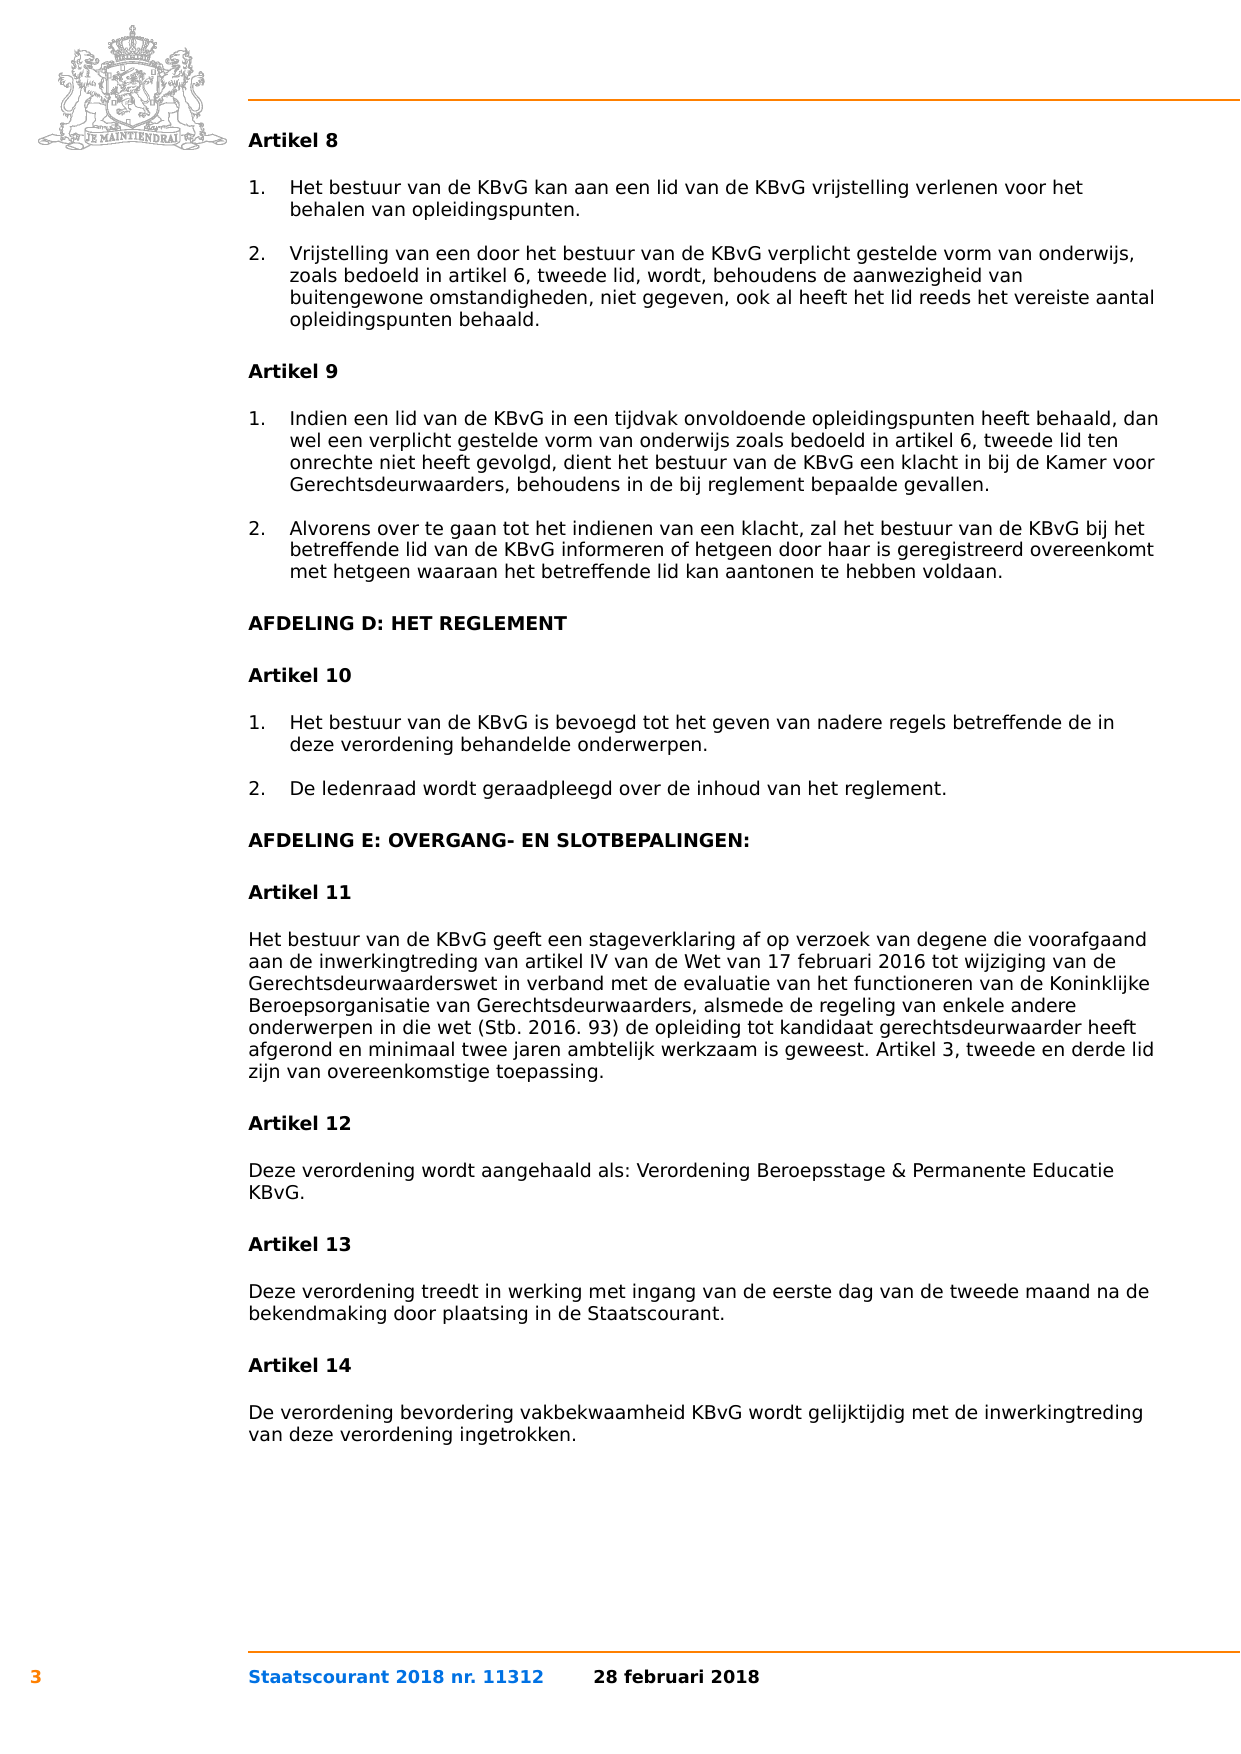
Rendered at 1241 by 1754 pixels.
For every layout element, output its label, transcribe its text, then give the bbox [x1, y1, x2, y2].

text 2. Vrijstelling van een door het bestuur van de KBvG verplicht gestelde vorm van onderwijs, zoals bedoeld in artikel 6, tweede lid, wordt, behoudens de aanwezigheid van buitengewone omstandigheden, niet gegeven, ook al heeft het lid reeds het vereiste aantal opleidingspunten behaald. [248, 243, 1163, 331]
subtitle AFDELING E: OVERGANG- EN SLOTBEPALINGEN: [248, 830, 1163, 852]
subtitle Artikel 8 [248, 130, 1163, 152]
subtitle Artikel 13 [248, 1234, 1163, 1256]
text 1. Het bestuur van de KBvG is bevoegd tot het geven van nadere regels betreffende de in deze verordening behandelde onderwerpen. [248, 712, 1163, 756]
subtitle Artikel 12 [248, 1113, 1163, 1135]
text 1. Het bestuur van de KBvG kan aan een lid van de KBvG vrijstelling verlenen voor het behalen van opleidingspunten. [248, 177, 1163, 221]
text Het bestuur van de KBvG geeft een stageverklaring af op verzoek van degene die voorafgaand aan de inwerkingtreding van artikel IV van de Wet van 17 februari 2016 tot wijziging van de Gerechtsdeurwaarderswet in verband met de evaluatie van het functioneren van de Koninklijke Beroepsorganisatie van Gerechtsdeurwaarders, alsmede de regeling van enkele andere onderwerpen in die wet (Stb. 2016. 93) de opleiding tot kandidaat gerechtsdeurwaarder heeft afgerond en minimaal twee jaren ambtelijk werkzaam is geweest. Artikel 3, tweede en derde lid zijn van overeenkomstige toepassing. [248, 929, 1163, 1083]
text 2. De ledenraad wordt geraadpleegd over de inhoud van het reglement. [248, 778, 1163, 800]
text Deze verordening wordt aangehaald als: Verordening Beroepsstage & Permanente Educatie KBvG. [248, 1160, 1163, 1204]
subtitle Artikel 9 [248, 361, 1163, 383]
text Deze verordening treedt in werking met ingang van de eerste dag van de tweede maand na de bekendmaking door plaatsing in de Staatscourant. [248, 1281, 1163, 1325]
picture [38, 25, 227, 150]
subtitle Artikel 10 [248, 665, 1163, 687]
text 1. Indien een lid van de KBvG in een tijdvak onvoldoende opleidingspunten heeft behaald, dan wel een verplicht gestelde vorm van onderwijs zoals bedoeld in artikel 6, tweede lid ten onrechte niet heeft gevolgd, dient het bestuur van de KBvG een klacht in bij de Kamer voor Gerechtsdeurwaarders, behoudens in de bij reglement bepaalde gevallen. [248, 408, 1163, 496]
subtitle Artikel 14 [248, 1355, 1163, 1377]
subtitle AFDELING D: HET REGLEMENT [248, 613, 1163, 635]
text 2. Alvorens over te gaan tot het indienen van een klacht, zal het bestuur van de KBvG bij het betreffende lid van de KBvG informeren of hetgeen door haar is geregistreerd overeenkomt met hetgeen waaraan het betreffende lid kan aantonen te hebben voldaan. [248, 517, 1163, 583]
text De verordening bevordering vakbekwaamheid KBvG wordt gelijktijdig met de inwerkingtreding van deze verordening ingetrokken. [248, 1402, 1163, 1446]
subtitle Artikel 11 [248, 882, 1163, 904]
